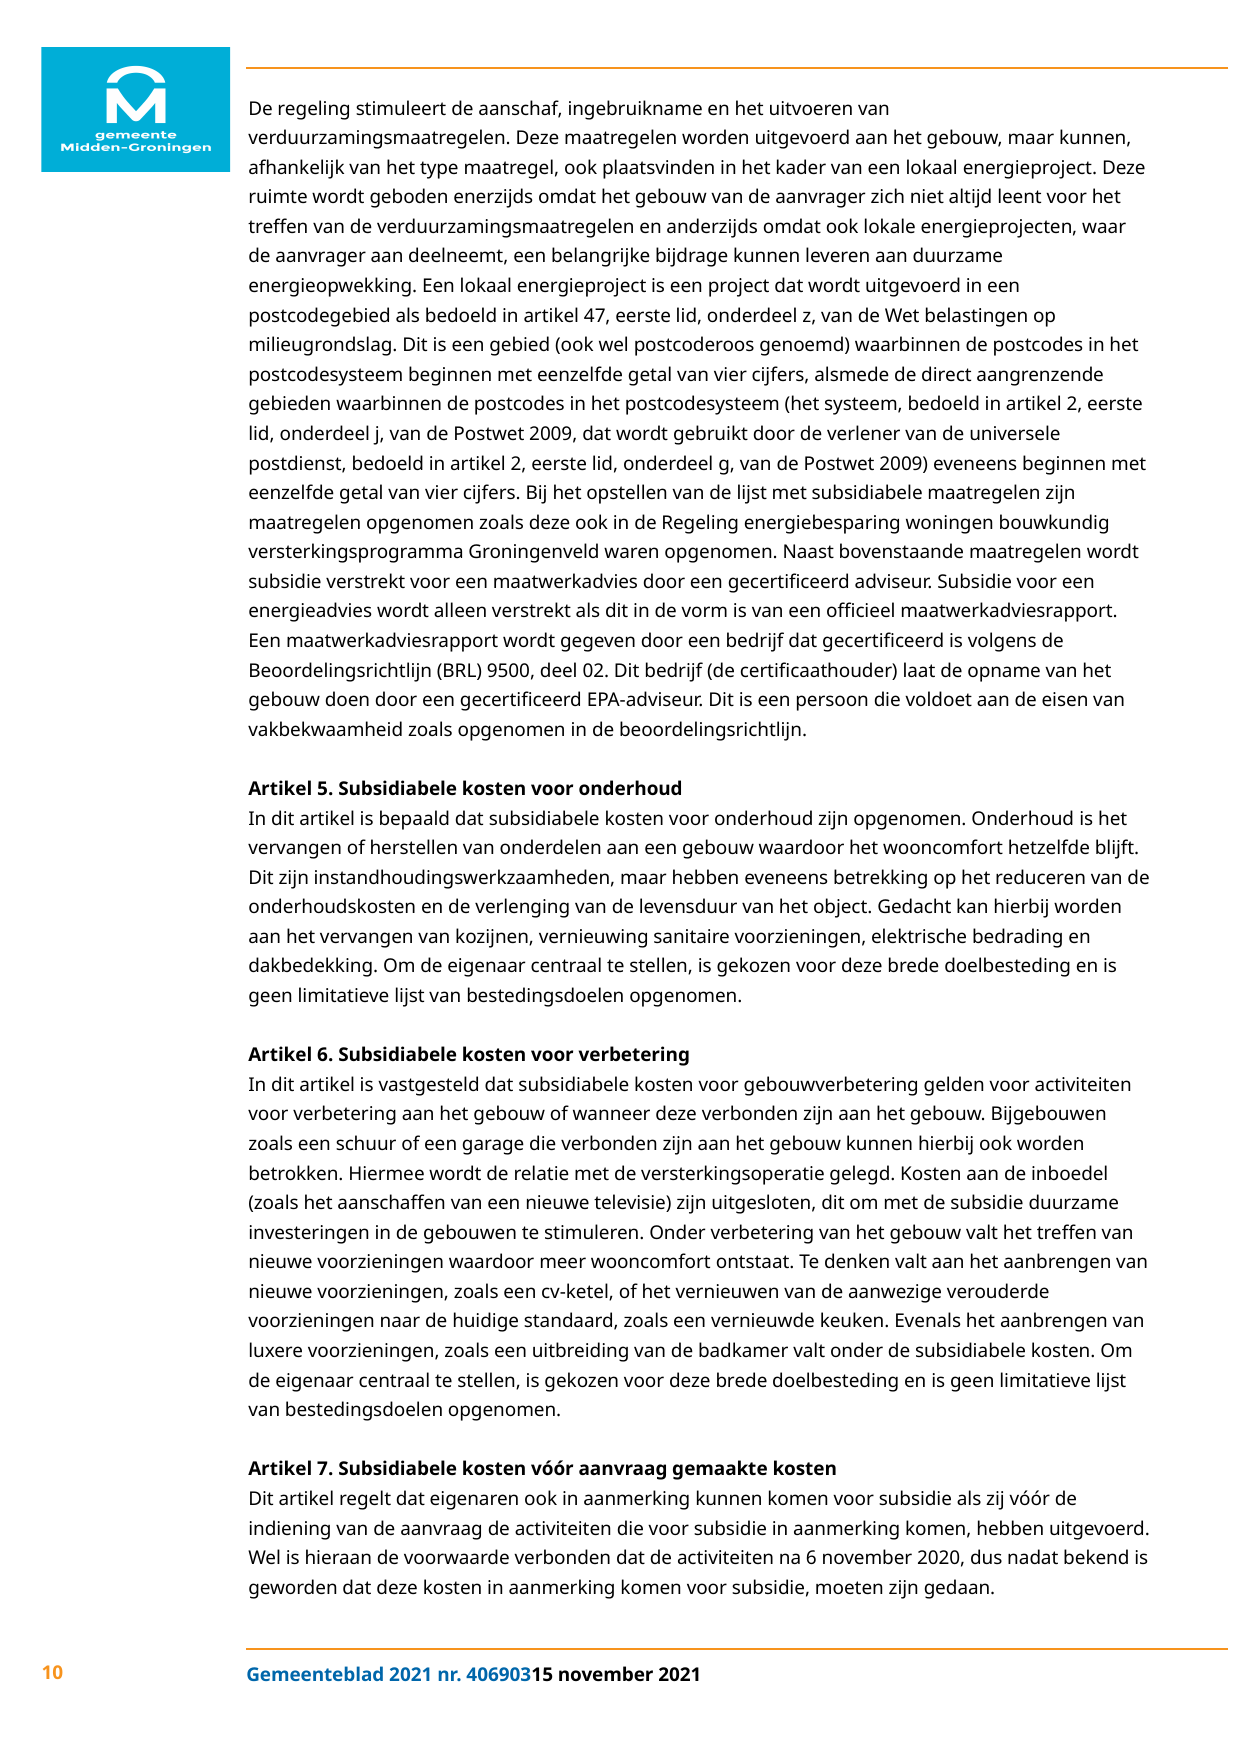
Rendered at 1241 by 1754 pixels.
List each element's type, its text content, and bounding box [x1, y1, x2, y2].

text Artikel 6. Subsidiabele kosten voor verbetering [248, 1041, 1152, 1067]
text De regeling stimuleert de aanschaf, ingebruikname en het uitvoeren van verduurzamingsmaatregelen. Deze maatregelen worden uitgevoerd aan het gebouw, maar kunnen, afhankelijk van het type maatregel, ook plaatsvinden in het kader van een lokaal energieproject. Deze ruimte wordt geboden enerzijds omdat het gebouw van de aanvrager zich niet altijd leent voor het treffen van de verduurzamingsmaatregelen en anderzijds omdat ook lokale energieprojecten, waar de aanvrager aan deelneemt, een belangrijke bijdrage kunnen leveren aan duurzame energieopwekking. Een lokaal energieproject is een project dat wordt uitgevoerd in een postcodegebied als bedoeld in artikel 47, eerste lid, onderdeel z, van de Wet belastingen op milieugrondslag. Dit is een gebied (ook wel postcoderoos genoemd) waarbinnen de postcodes in het postcodesysteem beginnen met eenzelfde getal van vier cijfers, alsmede de direct aangrenzende gebieden waarbinnen de postcodes in het postcodesysteem (het systeem, bedoeld in artikel 2, eerste lid, onderdeel j, van de Postwet 2009, dat wordt gebruikt door de verlener van de universele postdienst, bedoeld in artikel 2, eerste lid, onderdeel g, van de Postwet 2009) eveneens beginnen met eenzelfde getal van vier cijfers. Bij het opstellen van de lijst met subsidiabele maatregelen zijn maatregelen opgenomen zoals deze ook in de Regeling energiebesparing woningen bouwkundig versterkingsprogramma Groningenveld waren opgenomen. Naast bovenstaande maatregelen wordt subsidie verstrekt voor een maatwerkadvies door een gecertificeerd adviseur. Subsidie voor een energieadvies wordt alleen verstrekt als dit in de vorm is van een officieel maatwerkadviesrapport. Een maatwerkadviesrapport wordt gegeven door een bedrijf dat gecertificeerd is volgens de Beoordelingsrichtlijn (BRL) 9500, deel 02. Dit bedrijf (de certificaathouder) laat de opname van het gebouw doen door een gecertificeerd EPA-adviseur. Dit is een persoon die voldoet aan de eisen van vakbekwaamheid zoals opgenomen in de beoordelingsrichtlijn. [248, 95, 1152, 742]
picture [108, 66, 164, 82]
text Dit artikel regelt dat eigenaren ook in aanmerking kunnen komen voor subsidie als zij vóór de indiening van de aanvraag de activiteiten die voor subsidie in aanmerking komen, hebben uitgevoerd. Wel is hieraan de voorwaarde verbonden dat de activiteiten na 6 november 2020, dus nadat bekend is geworden dat deze kosten in aanmerking komen voor subsidie, moeten zijn gedaan. [248, 1485, 1152, 1600]
text Artikel 5. Subsidiabele kosten voor onderhoud [248, 775, 1152, 801]
text Artikel 7. Subsidiabele kosten vóór aanvraag gemaakte kosten [248, 1456, 1152, 1481]
text In dit artikel is bepaald dat subsidiabele kosten voor onderhoud zijn opgenomen. Onderhoud is het vervangen of herstellen van onderdelen aan een gebouw waardoor het wooncomfort hetzelfde blijft. Dit zijn instandhoudingswerkzaamheden, maar hebben eveneens betrekking op het reduceren van de onderhoudskosten en de verlenging van de levensduur van het object. Gedacht kan hierbij worden aan het vervangen van kozijnen, vernieuwing sanitaire voorzieningen, elektrische bedrading en dakbedekking. Om de eigenaar centraal te stellen, is gekozen voor deze brede doelbesteding en is geen limitatieve lijst van bestedingsdoelen opgenomen. [248, 805, 1152, 1008]
text In dit artikel is vastgesteld dat subsidiabele kosten voor gebouwverbetering gelden voor activiteiten voor verbetering aan het gebouw of wanneer deze verbonden zijn aan het gebouw. Bijgebouwen zoals een schuur of een garage die verbonden zijn aan het gebouw kunnen hierbij ook worden betrokken. Hiermee wordt de relatie met de versterkingsoperatie gelegd. Kosten aan de inboedel (zoals het aanschaffen van een nieuwe televisie) zijn uitgesloten, dit om met de subsidie duurzame investeringen in de gebouwen te stimuleren. Onder verbetering van het gebouw valt het treffen van nieuwe voorzieningen waardoor meer wooncomfort ontstaat. Te denken valt aan het aanbrengen van nieuwe voorzieningen, zoals een cv-ketel, of het vernieuwen van de aanwezige verouderde voorzieningen naar de huidige standaard, zoals een vernieuwde keuken. Evenals het aanbrengen van luxere voorzieningen, zoals een uitbreiding van de badkamer valt onder de subsidiabele kosten. Om de eigenaar centraal te stellen, is gekozen voor deze brede doelbesteding en is geen limitatieve lijst van bestedingsdoelen opgenomen. [248, 1071, 1152, 1422]
picture [184, 146, 190, 153]
picture [107, 89, 165, 122]
